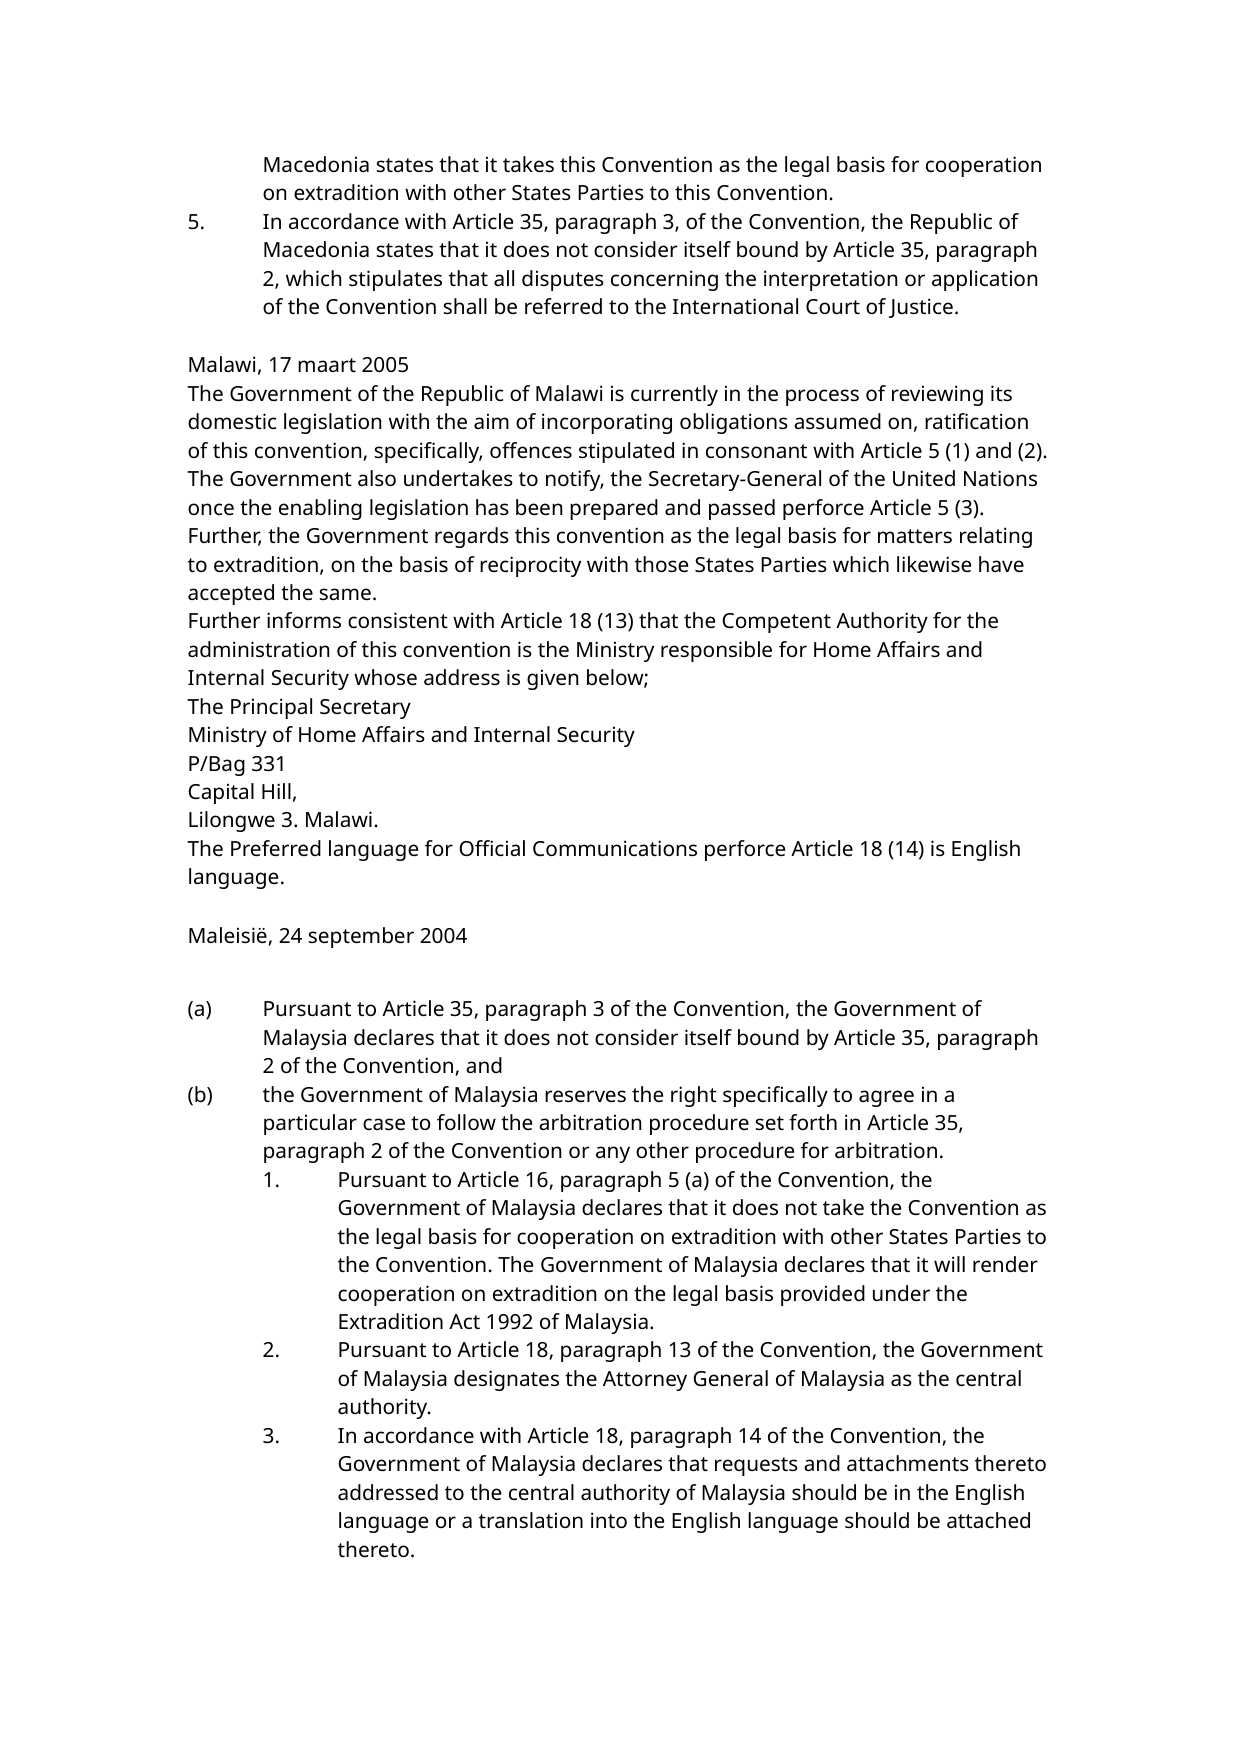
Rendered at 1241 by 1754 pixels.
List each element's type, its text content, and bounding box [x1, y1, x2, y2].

text The Government of the Republic of Malawi is currently in the process of reviewing its domestic legislation with the aim of incorporating obligations assumed on, ratification of this convention, specifically, offences stipulated in consonant with Article 5 (1) and (2). [187, 379, 1053, 464]
text The Government also undertakes to notify, the Secretary-General of the United Nations once the enabling legislation has been prepared and passed perforce Article 5 (3). [187, 464, 1053, 521]
list In accordance with Article 35, paragraph 3, of the Convention, the Republic of Macedonia states that it does not consider itself bound by Article 35, paragraph 2, which stipulates that all disputes concerning the interpretation or application of the Convention shall be referred to the International Court of Justice. [187, 207, 1053, 321]
text Malawi, 17 maart 2005 [187, 351, 1053, 379]
text Capital Hill, [187, 777, 1053, 806]
list Pursuant to Article 35, paragraph 3 of the Convention, the Government of Malaysia declares that it does not consider itself bound by Article 35, paragraph 2 of the Convention, and [187, 994, 1053, 1080]
text Further informs consistent with Article 18 (13) that the Competent Authority for the administration of this convention is the Ministry responsible for Home Affairs and Internal Security whose address is given below; [187, 607, 1053, 692]
text Ministry of Home Affairs and Internal Security [187, 720, 1053, 749]
text Lilongwe 3. Malawi. [187, 806, 1053, 834]
list Macedonia states that it takes this Convention as the legal basis for cooperation on extradition with other States Parties to this Convention. [187, 150, 1053, 207]
text The Principal Secretary [187, 692, 1053, 720]
text The Preferred language for Official Communications perforce Article 18 (14) is English language. [187, 834, 1053, 891]
text P/Bag 331 [187, 749, 1053, 777]
text Further, the Government regards this convention as the legal basis for matters relating to extradition, on the basis of reciprocity with those States Parties which likewise have accepted the same. [187, 521, 1053, 607]
list the Government of Malaysia reserves the right specifically to agree in a particular case to follow the arbitration procedure set forth in Article 35, paragraph 2 of the Convention or any other procedure for arbitration. [187, 1080, 1053, 1165]
list Pursuant to Article 16, paragraph 5 (a) of the Convention, the Government of Malaysia declares that it does not take the Convention as the legal basis for cooperation on extradition with other States Parties to the Convention. The Government of Malaysia declares that it will render cooperation on extradition on the legal basis provided under the Extradition Act 1992 of Malaysia. [262, 1165, 1053, 1336]
list Pursuant to Article 18, paragraph 13 of the Convention, the Government of Malaysia designates the Attorney General of Malaysia as the central authority. [262, 1336, 1053, 1421]
text Maleisië, 24 september 2004 [187, 921, 1053, 949]
list In accordance with Article 18, paragraph 14 of the Convention, the Government of Malaysia declares that requests and attachments thereto addressed to the central authority of Malaysia should be in the English language or a translation into the English language should be attached thereto. [262, 1421, 1053, 1563]
